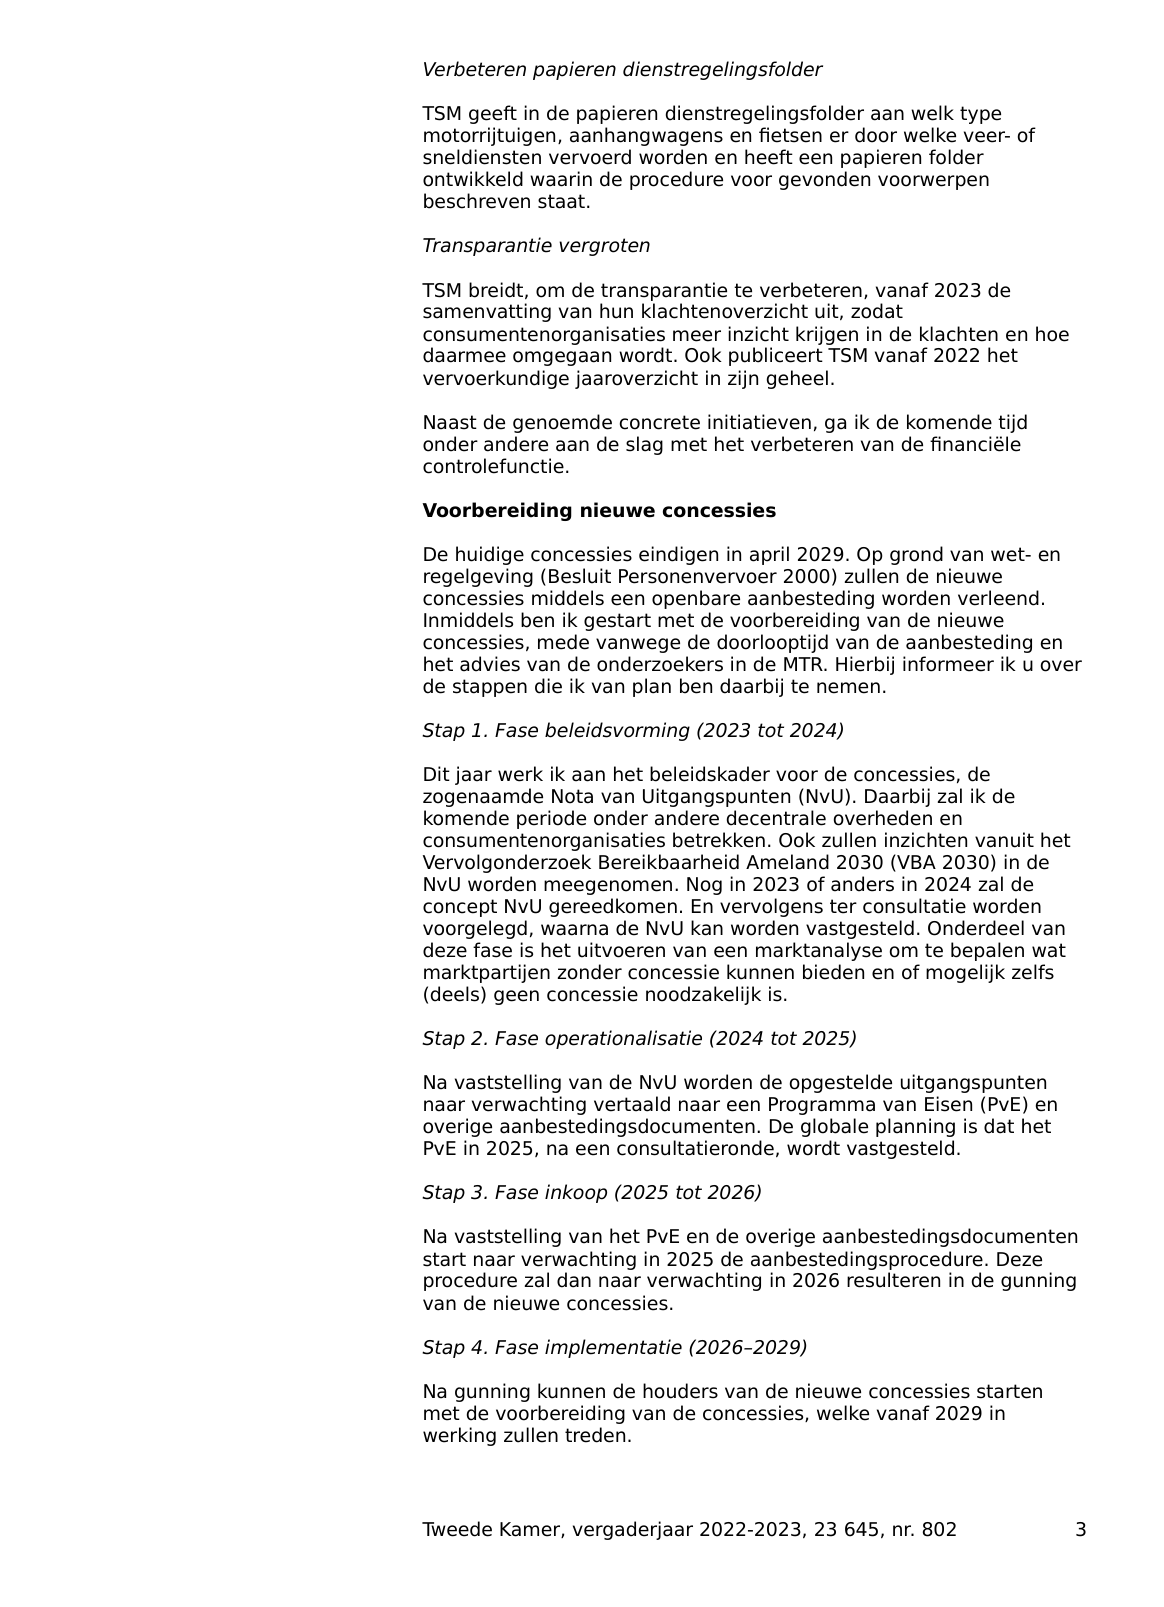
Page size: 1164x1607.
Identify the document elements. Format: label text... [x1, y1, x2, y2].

text TSM breidt, om de transparantie te verbeteren, vanaf 2023 de samenvatting van hun klachtenoverzicht uit, zodat consumentenorganisaties meer inzicht krijgen in de klachten en hoe daarmee omgegaan wordt. Ook publiceert TSM vanaf 2022 het vervoerkundige jaaroverzicht in zijn geheel. [422, 279, 1087, 389]
subtitle Verbeteren papieren dienstregelingsfolder [422, 59, 1087, 81]
text Na vaststelling van het PvE en de overige aanbestedingsdocumenten start naar verwachting in 2025 de aanbestedingsprocedure. Deze procedure zal dan naar verwachting in 2026 resulteren in de gunning van de nieuwe concessies. [422, 1226, 1087, 1314]
text Na gunning kunnen de houders van de nieuwe concessies starten met de voorbereiding van de concessies, welke vanaf 2029 in werking zullen treden. [422, 1381, 1087, 1447]
subtitle Transparantie vergroten [422, 235, 1087, 257]
subtitle Stap 4. Fase implementatie (2026–2029) [422, 1337, 1087, 1358]
subtitle Stap 3. Fase inkoop (2025 tot 2026) [422, 1182, 1087, 1204]
text Dit jaar werk ik aan het beleidskader voor de concessies, de zogenaamde Nota van Uitgangspunten (NvU). Daarbij zal ik de komende periode onder andere decentrale overheden en consumentenorganisaties betrekken. Ook zullen inzichten vanuit het Vervolgonderzoek Bereikbaarheid Ameland 2030 (VBA 2030) in de NvU worden meegenomen. Nog in 2023 of anders in 2024 zal de concept NvU gereedkomen. En vervolgens ter consultatie worden voorgelegd, waarna de NvU kan worden vastgesteld. Onderdeel van deze fase is het uitvoeren van een marktanalyse om te bepalen wat marktpartijen zonder concessie kunnen bieden en of mogelijk zelfs (deels) geen concessie noodzakelijk is. [422, 764, 1087, 1006]
text TSM geeft in de papieren dienstregelingsfolder aan welk type motorrijtuigen, aanhangwagens en fietsen er door welke veer- of sneldiensten vervoerd worden en heeft een papieren folder ontwikkeld waarin de procedure voor gevonden voorwerpen beschreven staat. [422, 103, 1087, 213]
text Na vaststelling van de NvU worden de opgestelde uitgangspunten naar verwachting vertaald naar een Programma van Eisen (PvE) en overige aanbestedingsdocumenten. De globale planning is dat het PvE in 2025, na een consultatieronde, wordt vastgesteld. [422, 1072, 1087, 1160]
subtitle Stap 2. Fase operationalisatie (2024 tot 2025) [422, 1028, 1087, 1050]
subtitle Stap 1. Fase beleidsvorming (2023 tot 2024) [422, 720, 1087, 742]
text De huidige concessies eindigen in april 2029. Op grond van wet- en regelgeving (Besluit Personenvervoer 2000) zullen de nieuwe concessies middels een openbare aanbesteding worden verleend. Inmiddels ben ik gestart met de voorbereiding van de nieuwe concessies, mede vanwege de doorlooptijd van de aanbesteding en het advies van de onderzoekers in de MTR. Hierbij informeer ik u over de stappen die ik van plan ben daarbij te nemen. [422, 544, 1087, 698]
text Naast de genoemde concrete initiatieven, ga ik de komende tijd onder andere aan de slag met het verbeteren van de financiële controlefunctie. [422, 412, 1087, 477]
subtitle Voorbereiding nieuwe concessies [422, 500, 1087, 522]
